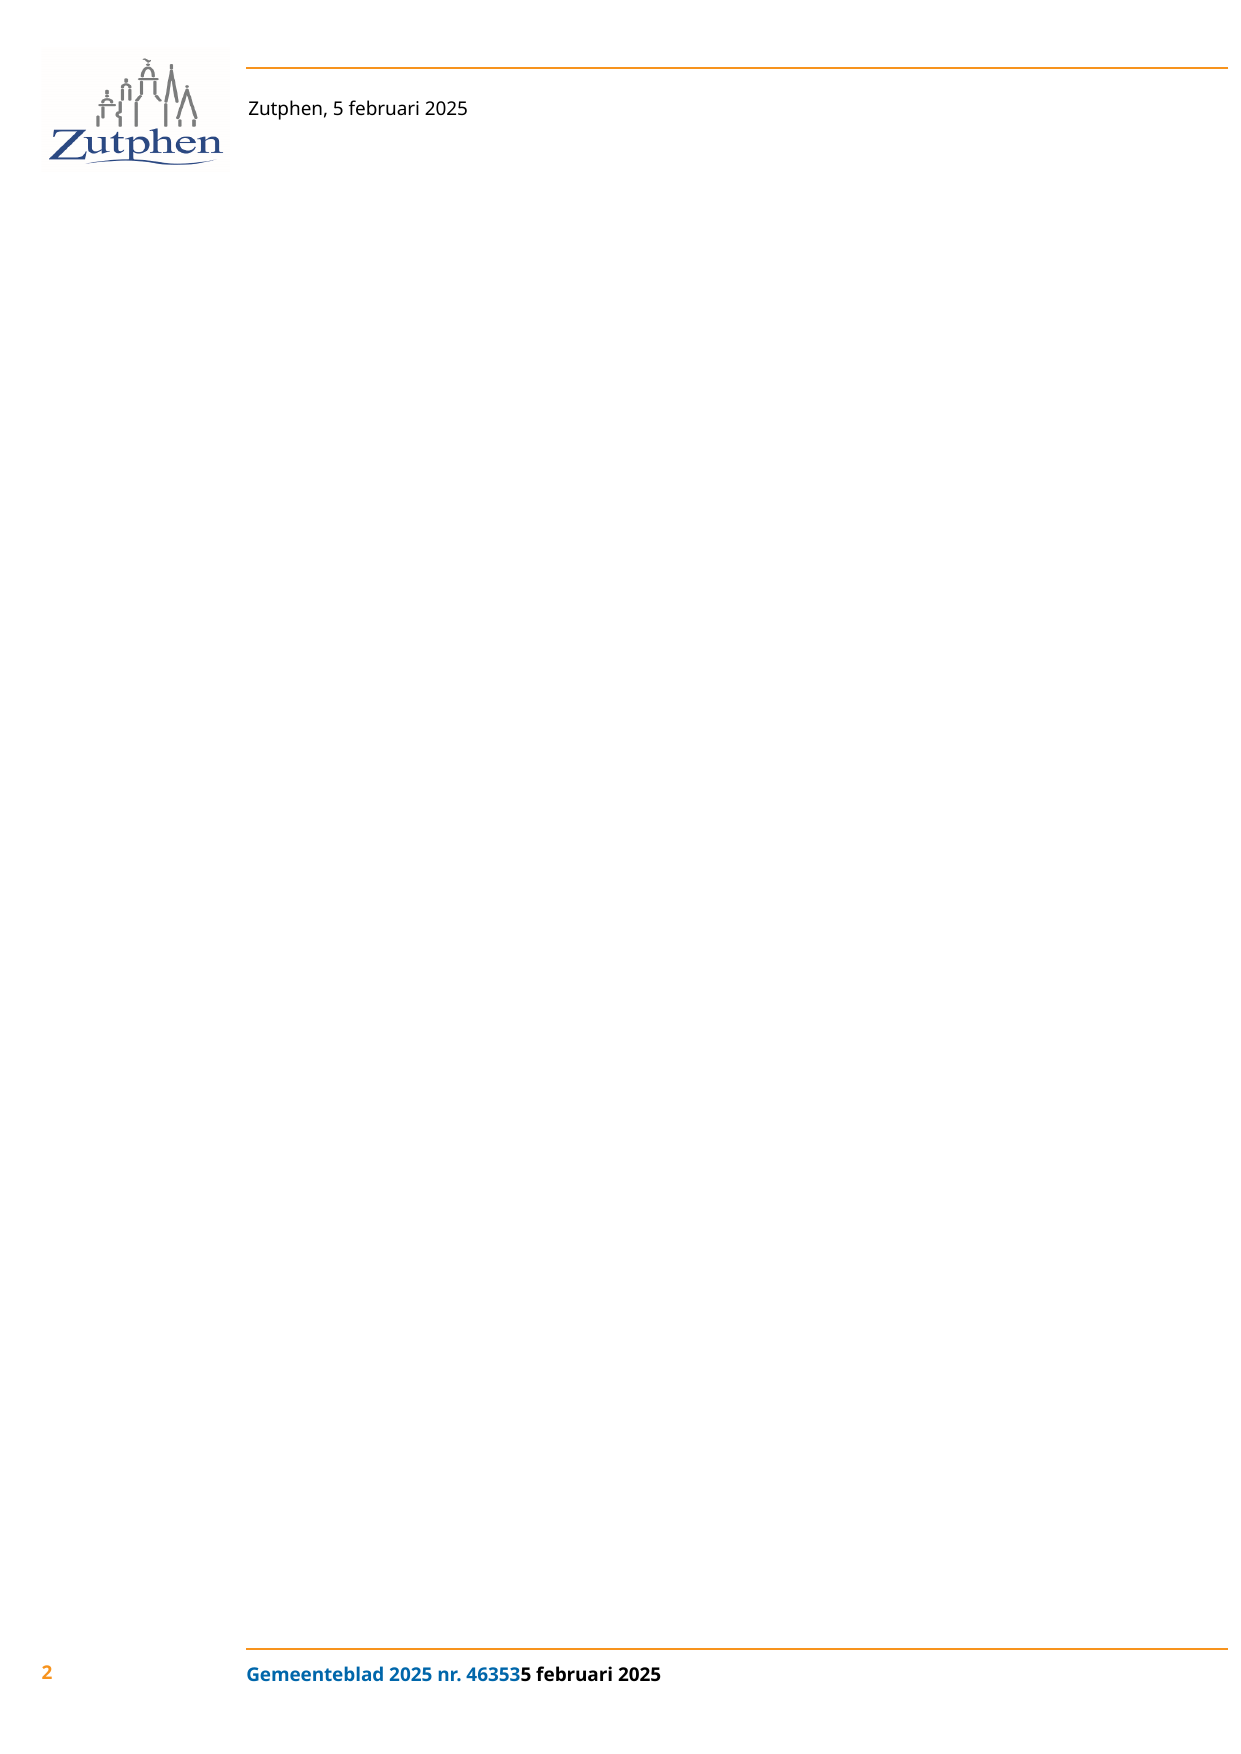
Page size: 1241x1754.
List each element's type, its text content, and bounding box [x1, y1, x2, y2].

picture [41, 47, 231, 172]
text Zutphen, 5 februari 2025 [248, 95, 1152, 121]
